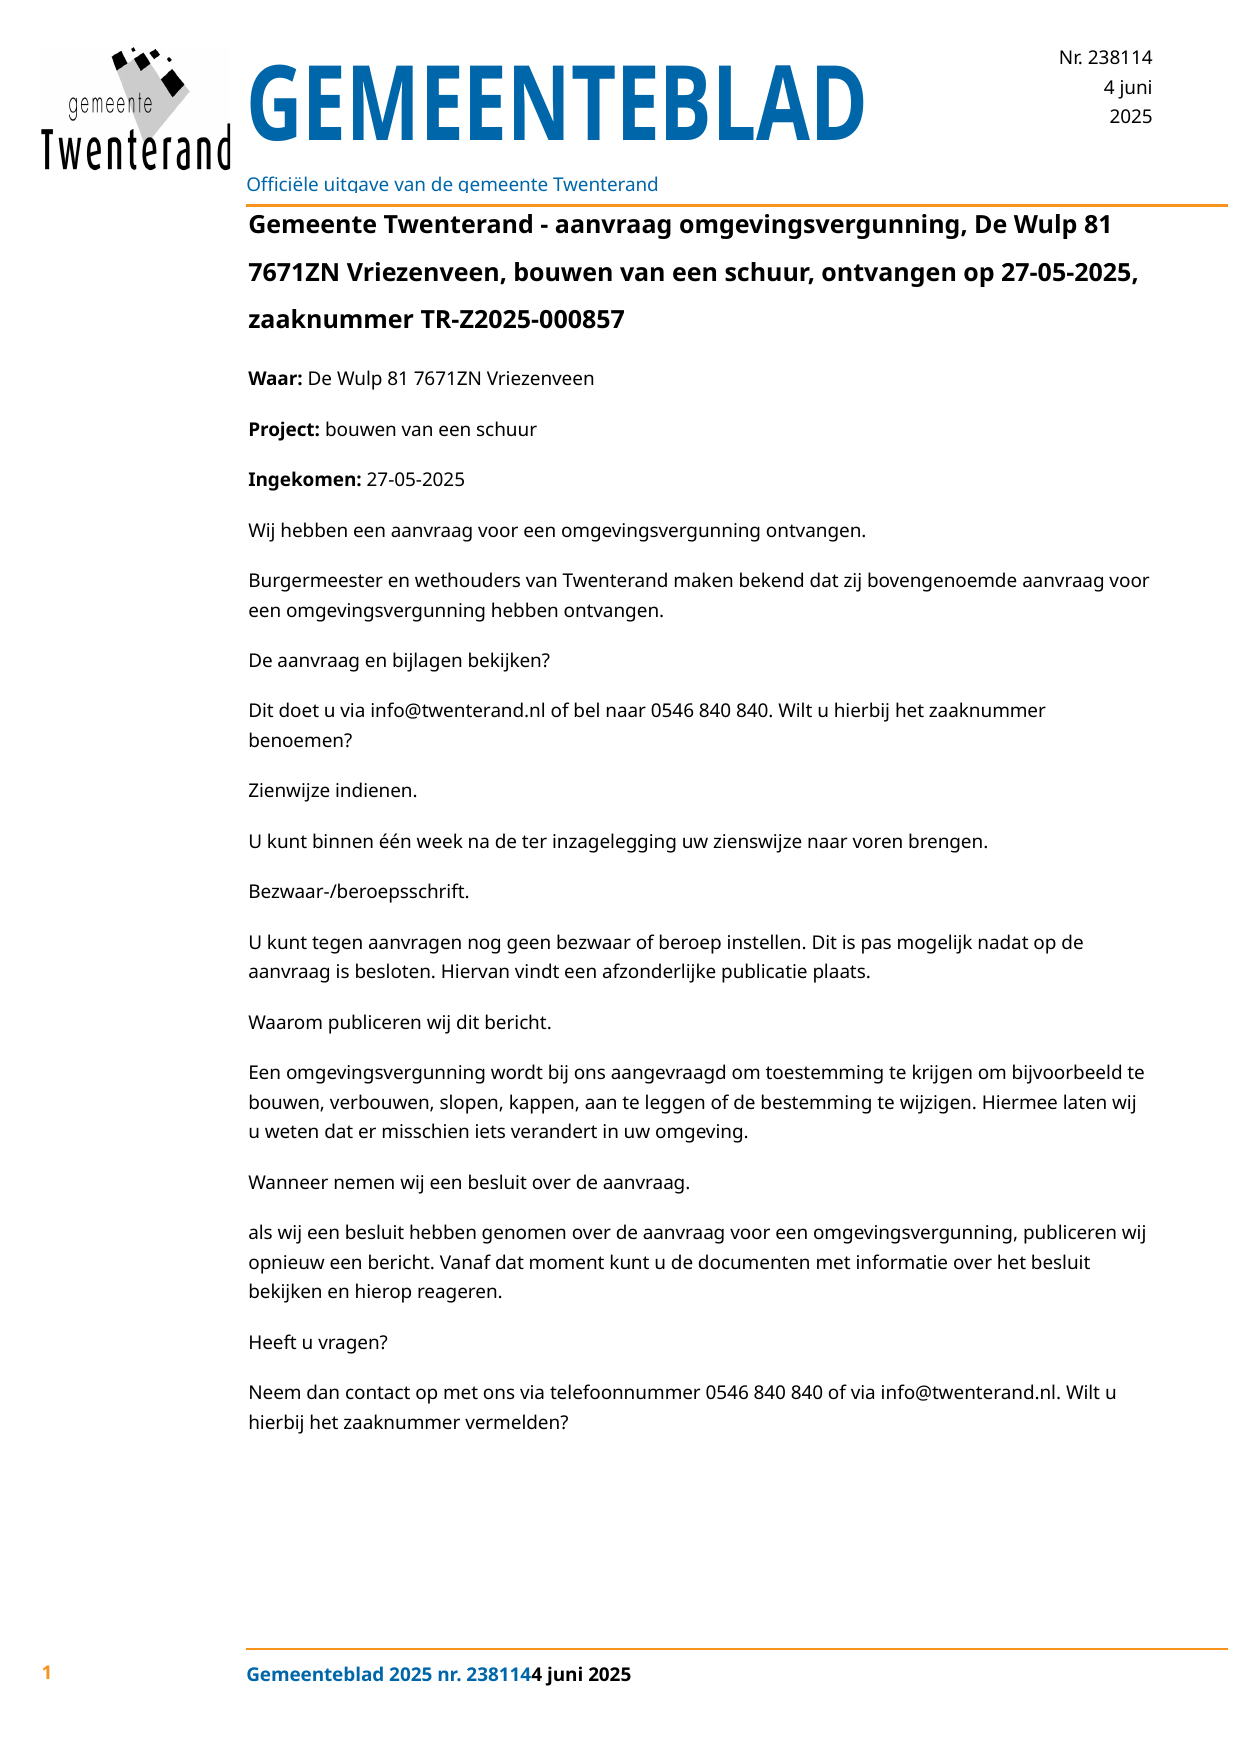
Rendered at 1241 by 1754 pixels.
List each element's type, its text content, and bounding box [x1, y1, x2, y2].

picture [41, 47, 231, 172]
text Zienwijze indienen. [248, 778, 1152, 803]
text Wij hebben een aanvraag voor een omgevingsvergunning ontvangen. [248, 517, 1152, 542]
text Waar: De Wulp 81 7671ZN Vriezenveen [248, 366, 1152, 391]
text U kunt binnen één week na de ter inzagelegging uw zienswijze naar voren brengen. [248, 828, 1152, 854]
text Neem dan contact op met ons via telefoonnummer 0546 840 840 of via info@twenterand.nl. Wilt u hierbij het zaaknummer vermelden? [248, 1379, 1152, 1434]
text Waarom publiceren wij dit bericht. [248, 1009, 1152, 1034]
text Project: bouwen van een schuur [248, 416, 1152, 442]
text als wij een besluit hebben genomen over de aanvraag voor een omgevingsvergunning, publiceren wij opnieuw een bericht. Vanaf dat moment kunt u de documenten met informatie over het besluit bekijken en hierop reageren. [248, 1219, 1152, 1304]
text Bezwaar-/beroepsschrift. [248, 878, 1152, 904]
text Een omgevingsvergunning wordt bij ons aangevraagd om toestemming te krijgen om bijvoorbeeld te bouwen, verbouwen, slopen, kappen, aan te leggen of de bestemming te wijzigen. Hiermee laten wij u weten dat er misschien iets verandert in uw omgeving. [248, 1059, 1152, 1144]
text Ingekomen: 27-05-2025 [248, 466, 1152, 492]
text Heeft u vragen? [248, 1329, 1152, 1354]
text U kunt tegen aanvragen nog geen bezwaar of beroep instellen. Dit is pas mogelijk nadat op de aanvraag is besloten. Hiervan vindt een afzonderlijke publicatie plaats. [248, 929, 1152, 984]
text Wanneer nemen wij een besluit over de aanvraag. [248, 1169, 1152, 1194]
text Dit doet u via info@twenterand.nl of bel naar 0546 840 840. Wilt u hierbij het zaaknummer benoemen? [248, 698, 1152, 753]
text Gemeente Twenterand - aanvraag omgevingsvergunning, De Wulp 81 7671ZN Vriezenveen, bouwen van een schuur, ontvangen op 27-05-2025, zaaknummer TR-Z2025-000857 [248, 207, 1152, 336]
text De aanvraag en bijlagen bekijken? [248, 647, 1152, 673]
text Burgermeester en wethouders van Twenterand maken bekend dat zij bovengenoemde aanvraag voor een omgevingsvergunning hebben ontvangen. [248, 567, 1152, 622]
